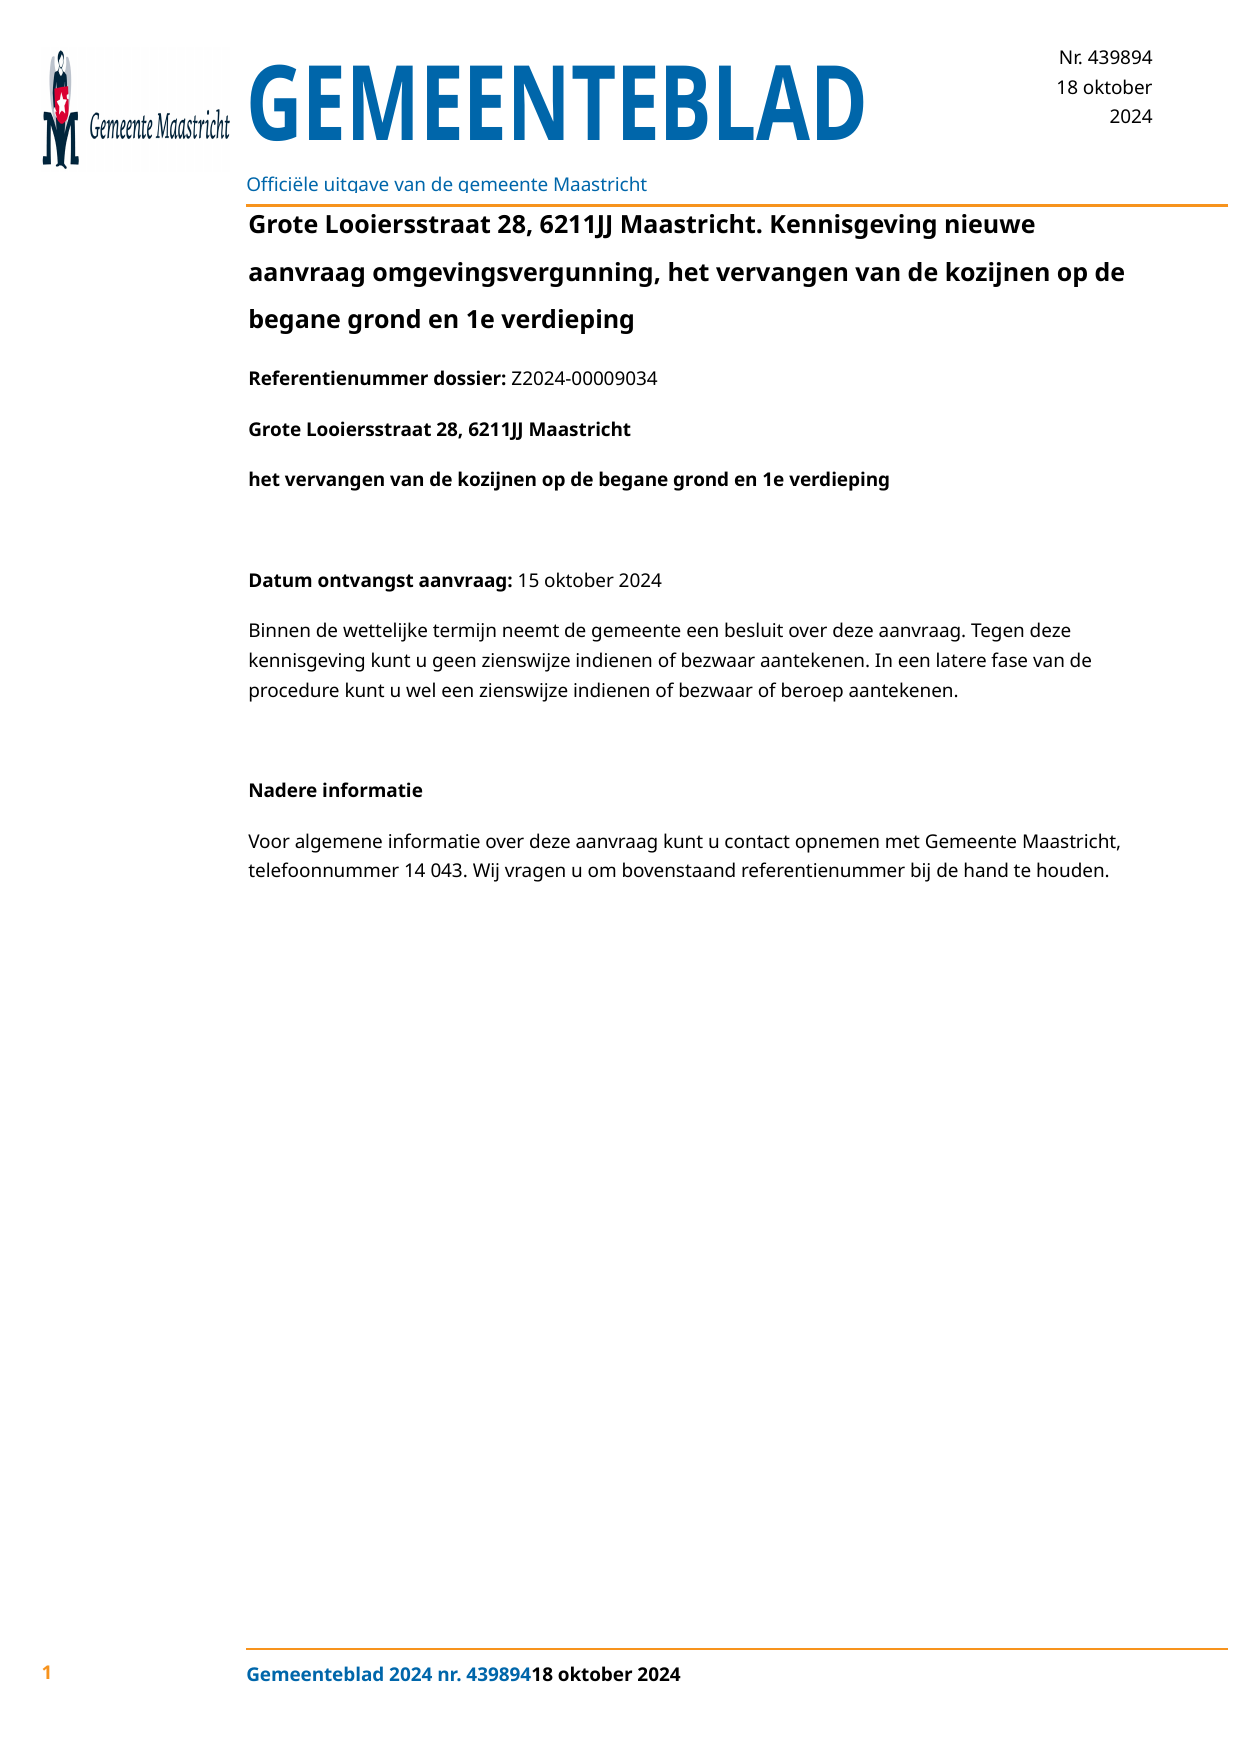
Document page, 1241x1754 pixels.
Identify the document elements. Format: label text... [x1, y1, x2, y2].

text Nadere informatie [248, 778, 1152, 803]
text Referentienummer dossier: Z2024-00009034 [248, 366, 1152, 391]
text Grote Looiersstraat 28, 6211JJ Maastricht. Kennisgeving nieuwe aanvraag omgevingsvergunning, het vervangen van de kozijnen op de begane grond en 1e verdieping [248, 207, 1152, 336]
text Grote Looiersstraat 28, 6211JJ Maastricht [248, 416, 1152, 442]
text het vervangen van de kozijnen op de begane grond en 1e verdieping [248, 466, 1152, 492]
text Datum ontvangst aanvraag: 15 oktober 2024 [248, 567, 1152, 593]
text Binnen de wettelijke termijn neemt de gemeente een besluit over deze aanvraag. Tegen deze kennisgeving kunt u geen zienswijze indienen of bezwaar aantekenen. In een latere fase van de procedure kunt u wel een zienswijze indienen of bezwaar of beroep aantekenen. [248, 618, 1152, 702]
text Voor algemene informatie over deze aanvraag kunt u contact opnemen met Gemeente Maastricht, telefoonnummer 14 043. Wij vragen u om bovenstaand referentienummer bij de hand te houden. [248, 828, 1152, 883]
picture [41, 47, 231, 172]
